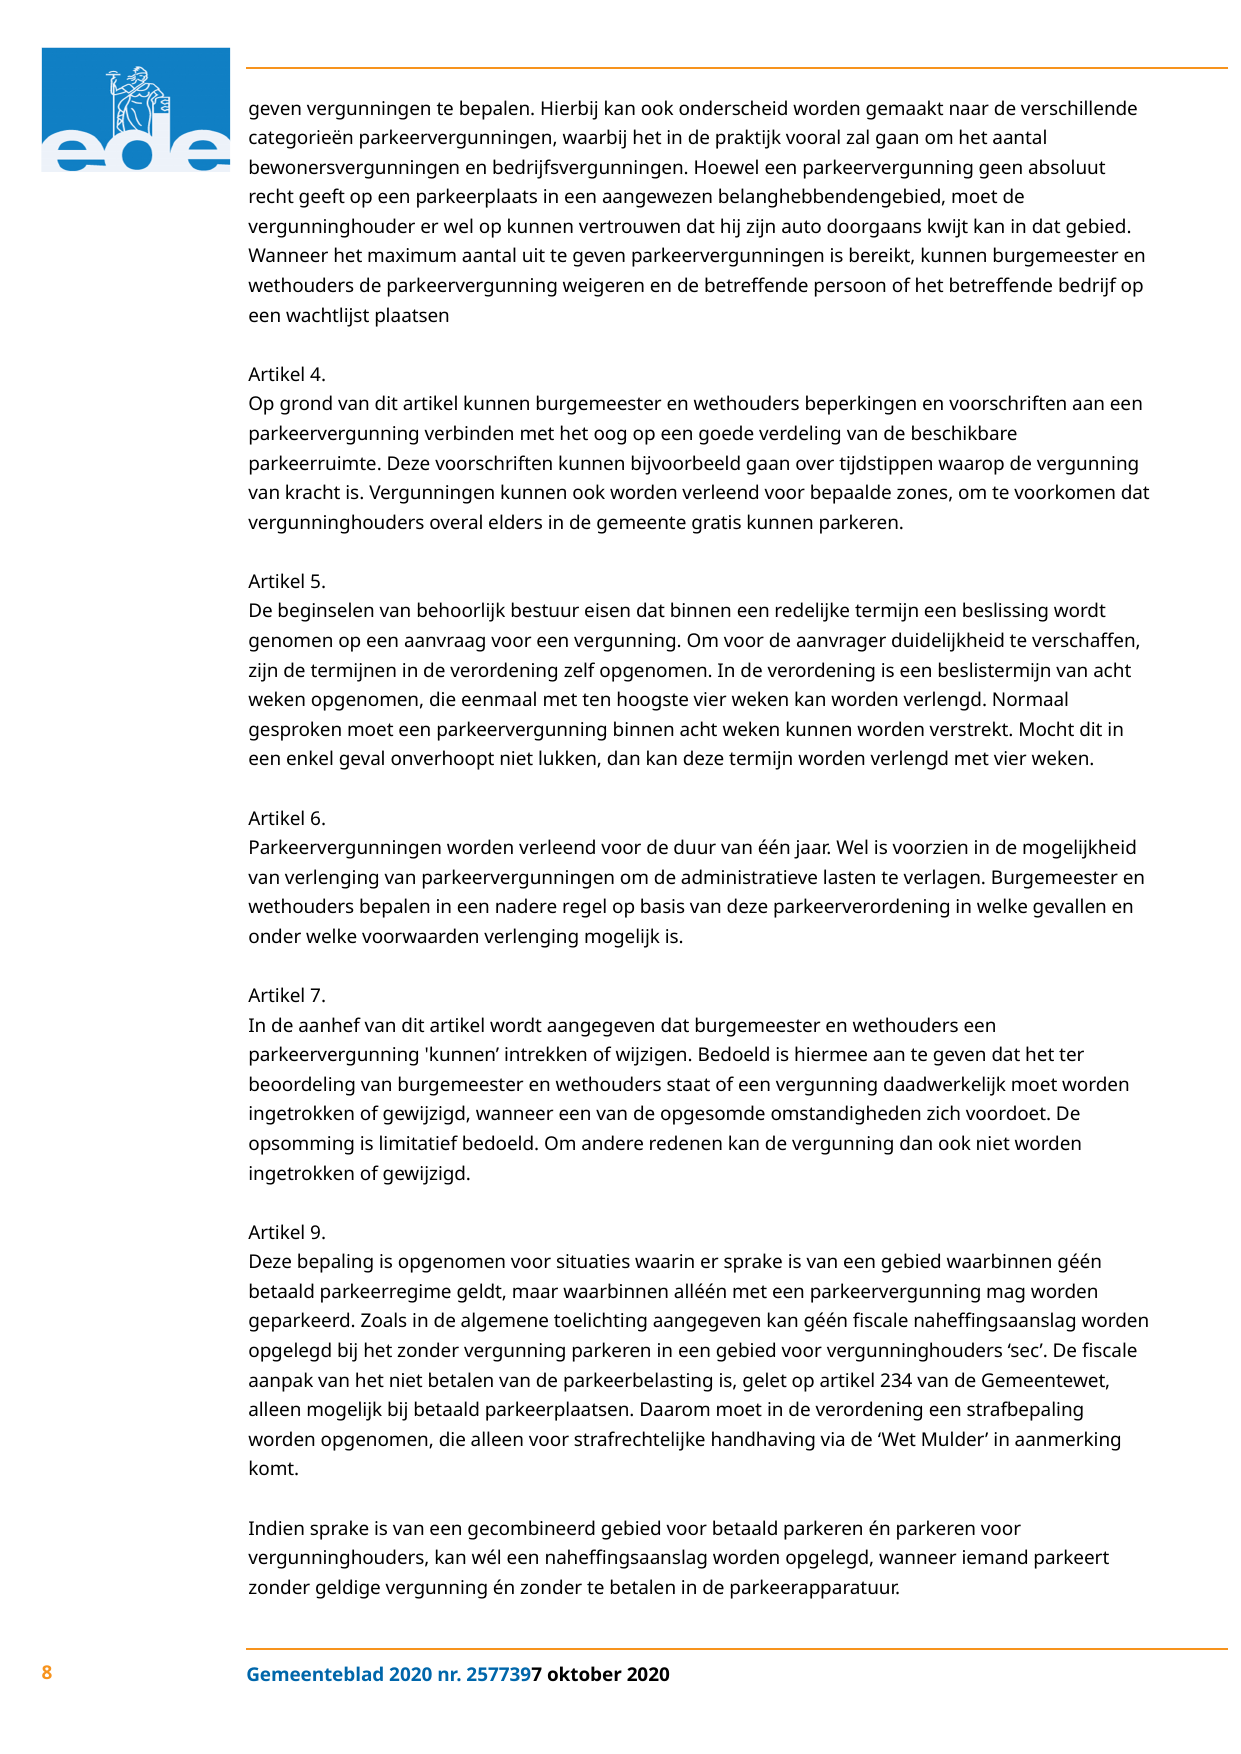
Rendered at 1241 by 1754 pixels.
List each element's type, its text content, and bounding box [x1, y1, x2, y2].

text Indien sprake is van een gecombineerd gebied voor betaald parkeren én parkeren voor vergunninghouders, kan wél een naheffingsaanslag worden opgelegd, wanneer iemand parkeert zonder geldige vergunning én zonder te betalen in de parkeerapparatuur. [248, 1515, 1152, 1600]
text Op grond van dit artikel kunnen burgemeester en wethouders beperkingen en voorschriften aan een parkeervergunning verbinden met het oog op een goede verdeling van de beschikbare parkeerruimte. Deze voorschriften kunnen bijvoorbeeld gaan over tijdstippen waarop de vergunning van kracht is. Vergunningen kunnen ook worden verleend voor bepaalde zones, om te voorkomen dat vergunninghouders overal elders in de gemeente gratis kunnen parkeren. [248, 391, 1152, 535]
text Artikel 7. [248, 982, 1152, 1008]
text Parkeervergunningen worden verleend voor de duur van één jaar. Wel is voorzien in de mogelijkheid van verlenging van parkeervergunningen om de administratieve lasten te verlagen. Burgemeester en wethouders bepalen in een nadere regel op basis van deze parkeerverordening in welke gevallen en onder welke voorwaarden verlenging mogelijk is. [248, 834, 1152, 949]
text geven vergunningen te bepalen. Hierbij kan ook onderscheid worden gemaakt naar de verschillende categorieën parkeervergunningen, waarbij het in de praktijk vooral zal gaan om het aantal bewonersvergunningen en bedrijfsvergunningen. Hoewel een parkeervergunning geen absoluut recht geeft op een parkeerplaats in een aangewezen belanghebbendengebied, moet de vergunninghouder er wel op kunnen vertrouwen dat hij zijn auto doorgaans kwijt kan in dat gebied. Wanneer het maximum aantal uit te geven parkeervergunningen is bereikt, kunnen burgemeester en wethouders de parkeervergunning weigeren en de betreffende persoon of het betreffende bedrijf op een wachtlijst plaatsen [248, 95, 1152, 328]
text In de aanhef van dit artikel wordt aangegeven dat burgemeester en wethouders een parkeervergunning 'kunnen’ intrekken of wijzigen. Bedoeld is hiermee aan te geven dat het ter beoordeling van burgemeester en wethouders staat of een vergunning daadwerkelijk moet worden ingetrokken of gewijzigd, wanneer een van de opgesomde omstandigheden zich voordoet. De opsomming is limitatief bedoeld. Om andere redenen kan de vergunning dan ook niet worden ingetrokken of gewijzigd. [248, 1012, 1152, 1186]
text De beginselen van behoorlijk bestuur eisen dat binnen een redelijke termijn een beslissing wordt genomen op een aanvraag voor een vergunning. Om voor de aanvrager duidelijkheid te verschaffen, zijn de termijnen in de verordening zelf opgenomen. In de verordening is een beslistermijn van acht weken opgenomen, die eenmaal met ten hoogste vier weken kan worden verlengd. Normaal gesproken moet een parkeervergunning binnen acht weken kunnen worden verstrekt. Mocht dit in een enkel geval onverhoopt niet lukken, dan kan deze termijn worden verlengd met vier weken. [248, 598, 1152, 771]
text Deze bepaling is opgenomen voor situaties waarin er sprake is van een gebied waarbinnen géén betaald parkeerregime geldt, maar waarbinnen alléén met een parkeervergunning mag worden geparkeerd. Zoals in de algemene toelichting aangegeven kan géén fiscale naheffingsaanslag worden opgelegd bij het zonder vergunning parkeren in een gebied voor vergunninghouders ‘sec’. De fiscale aanpak van het niet betalen van de parkeerbelasting is, gelet op artikel 234 van de Gemeentewet, alleen mogelijk bij betaald parkeerplaatsen. Daarom moet in de verordening een strafbepaling worden opgenomen, die alleen voor strafrechtelijke handhaving via de ‘Wet Mulder’ in aanmerking komt. [248, 1248, 1152, 1481]
picture [41, 47, 231, 172]
text Artikel 6. [248, 805, 1152, 831]
text Artikel 5. [248, 568, 1152, 594]
text Artikel 4. [248, 361, 1152, 387]
text Artikel 9. [248, 1219, 1152, 1245]
